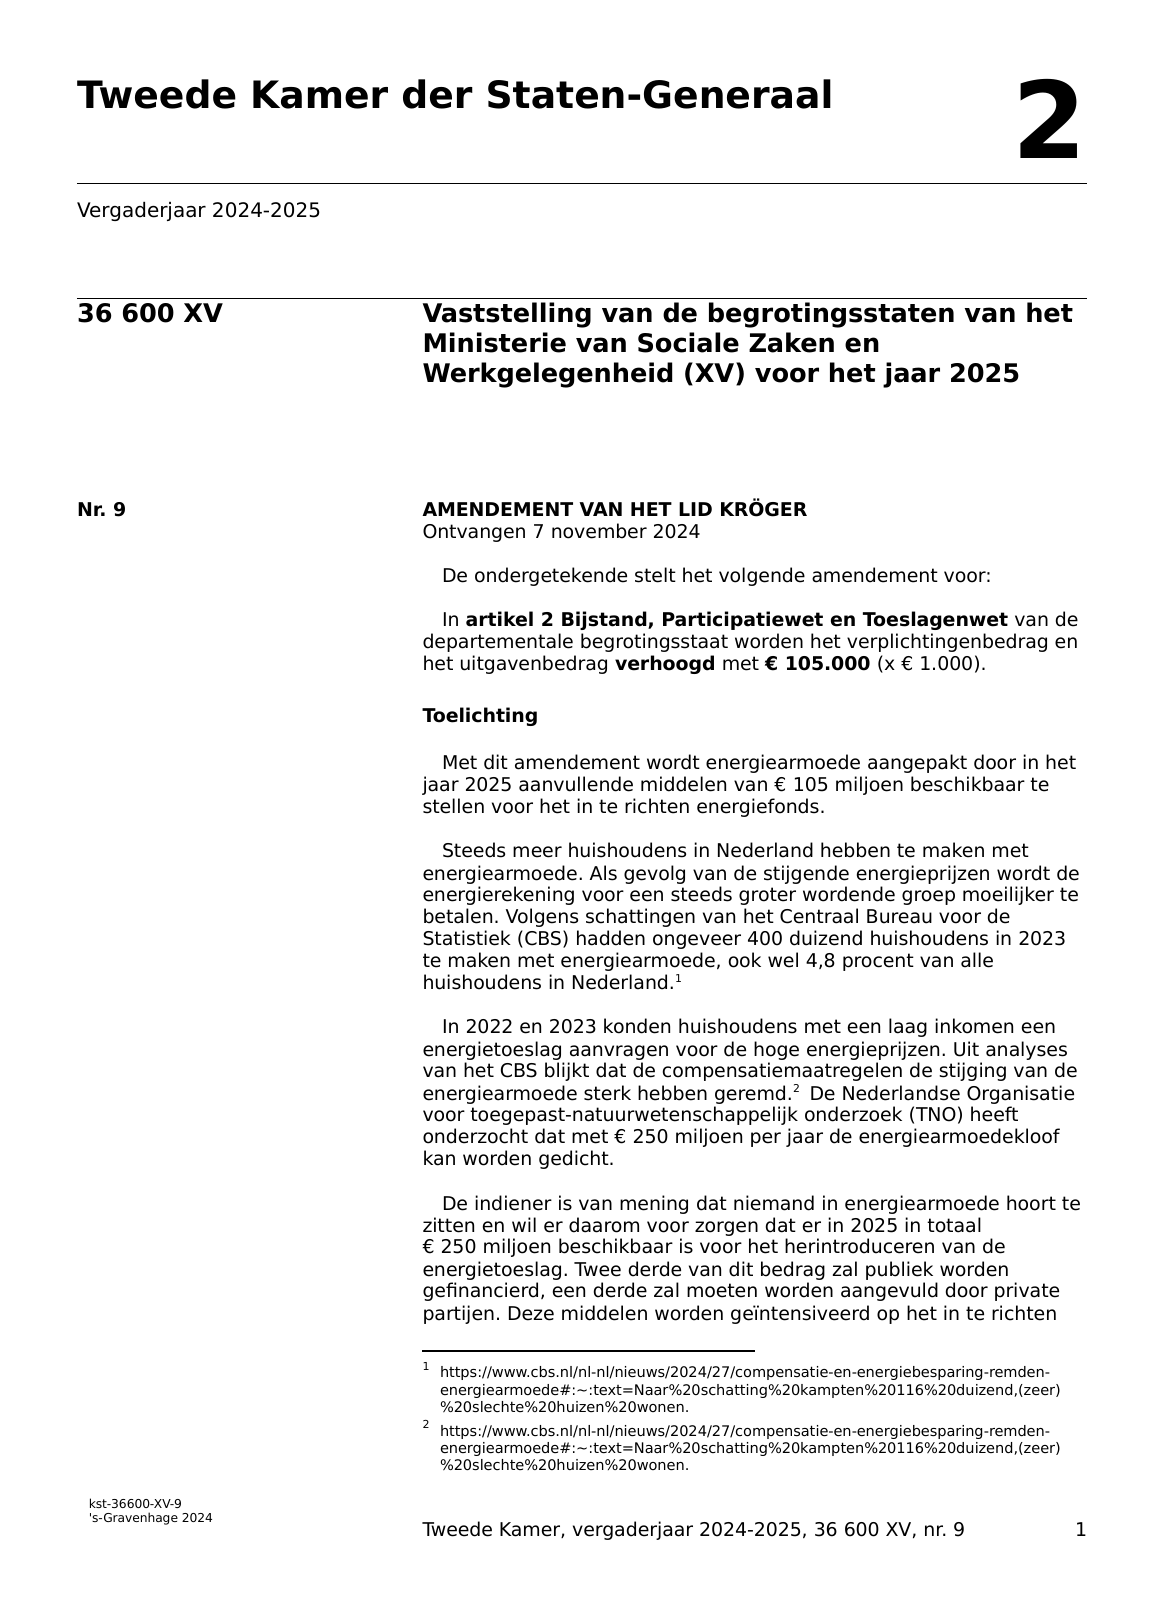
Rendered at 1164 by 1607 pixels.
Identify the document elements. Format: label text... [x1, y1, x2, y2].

text Met dit amendement wordt energiearmoede aangepakt door in het jaar 2025 aanvullende middelen van € 105 miljoen beschikbaar te stellen voor het in te richten energiefonds. [422, 752, 1087, 818]
text In artikel 2 Bijstand, Participatiewet en Toeslagenwet van de departementale begrotingsstaat worden het verplichtingenbedrag en het uitgavenbedrag verhoogd met € 105.000 (x € 1.000). [422, 609, 1087, 675]
text https://www.cbs.nl/nl-nl/nieuws/2024/27/compensatie-en-energiebesparing-remden-energiearmoede#:~:text=Naar%20schatting%20kampten%20116%20duizend,(zeer)%20slechte%20huizen%20wonen. [422, 1360, 1087, 1416]
subtitle 36 600 XV Vaststelling van de begrotingsstaten van het Ministerie van Sociale Zaken en Werkgelegenheid (XV) voor het jaar 2025 [77, 299, 1087, 388]
subtitle Nr. 9 AMENDEMENT VAN HET LID KRÖGER [77, 499, 1087, 521]
text 's-Gravenhage 2024 [88, 1511, 323, 1525]
text Ontvangen 7 november 2024 [422, 521, 1087, 543]
table_header Tweede Kamer der Staten-Generaal [77, 59, 886, 183]
table_header 2 [886, 59, 1087, 183]
text In 2022 en 2023 konden huishoudens met een laag inkomen een energietoeslag aanvragen voor de hoge energieprijzen. Uit analyses van het CBS blijkt dat de compensatiemaatregelen de stijging van de energiearmoede sterk hebben geremd. De Nederlandse Organisatie voor toegepast-natuurwetenschappelijk onderzoek (TNO) heeft onderzocht dat met € 250 miljoen per jaar de energiearmoedekloof kan worden gedicht. [422, 1016, 1087, 1170]
text https://www.cbs.nl/nl-nl/nieuws/2024/27/compensatie-en-energiebesparing-remden-energiearmoede#:~:text=Naar%20schatting%20kampten%20116%20duizend,(zeer)%20slechte%20huizen%20wonen. [422, 1418, 1087, 1474]
subtitle Toelichting [422, 705, 1087, 727]
text De ondergetekende stelt het volgende amendement voor: [422, 565, 1087, 587]
text De indiener is van mening dat niemand in energiearmoede hoort te zitten en wil er daarom voor zorgen dat er in 2025 in totaal € 250 miljoen beschikbaar is voor het herintroduceren van de energietoeslag. Twee derde van dit bedrag zal publiek worden gefinancierd, een derde zal moeten worden aangevuld door private partijen. Deze middelen worden geïntensiveerd op het in te richten [422, 1192, 1087, 1324]
text Steeds meer huishoudens in Nederland hebben te maken met energiearmoede. Als gevolg van de stijgende energieprijzen wordt de energierekening voor een steeds groter wordende groep moeilijker te betalen. Volgens schattingen van het Centraal Bureau voor de Statistiek (CBS) hadden ongeveer 400 duizend huishoudens in 2023 te maken met energiearmoede, ook wel 4,8 procent van alle huishoudens in Nederland. [422, 840, 1087, 994]
text kst-36600-XV-9 [88, 1497, 323, 1511]
table_cell Vergaderjaar 2024-2025 [77, 184, 1087, 298]
